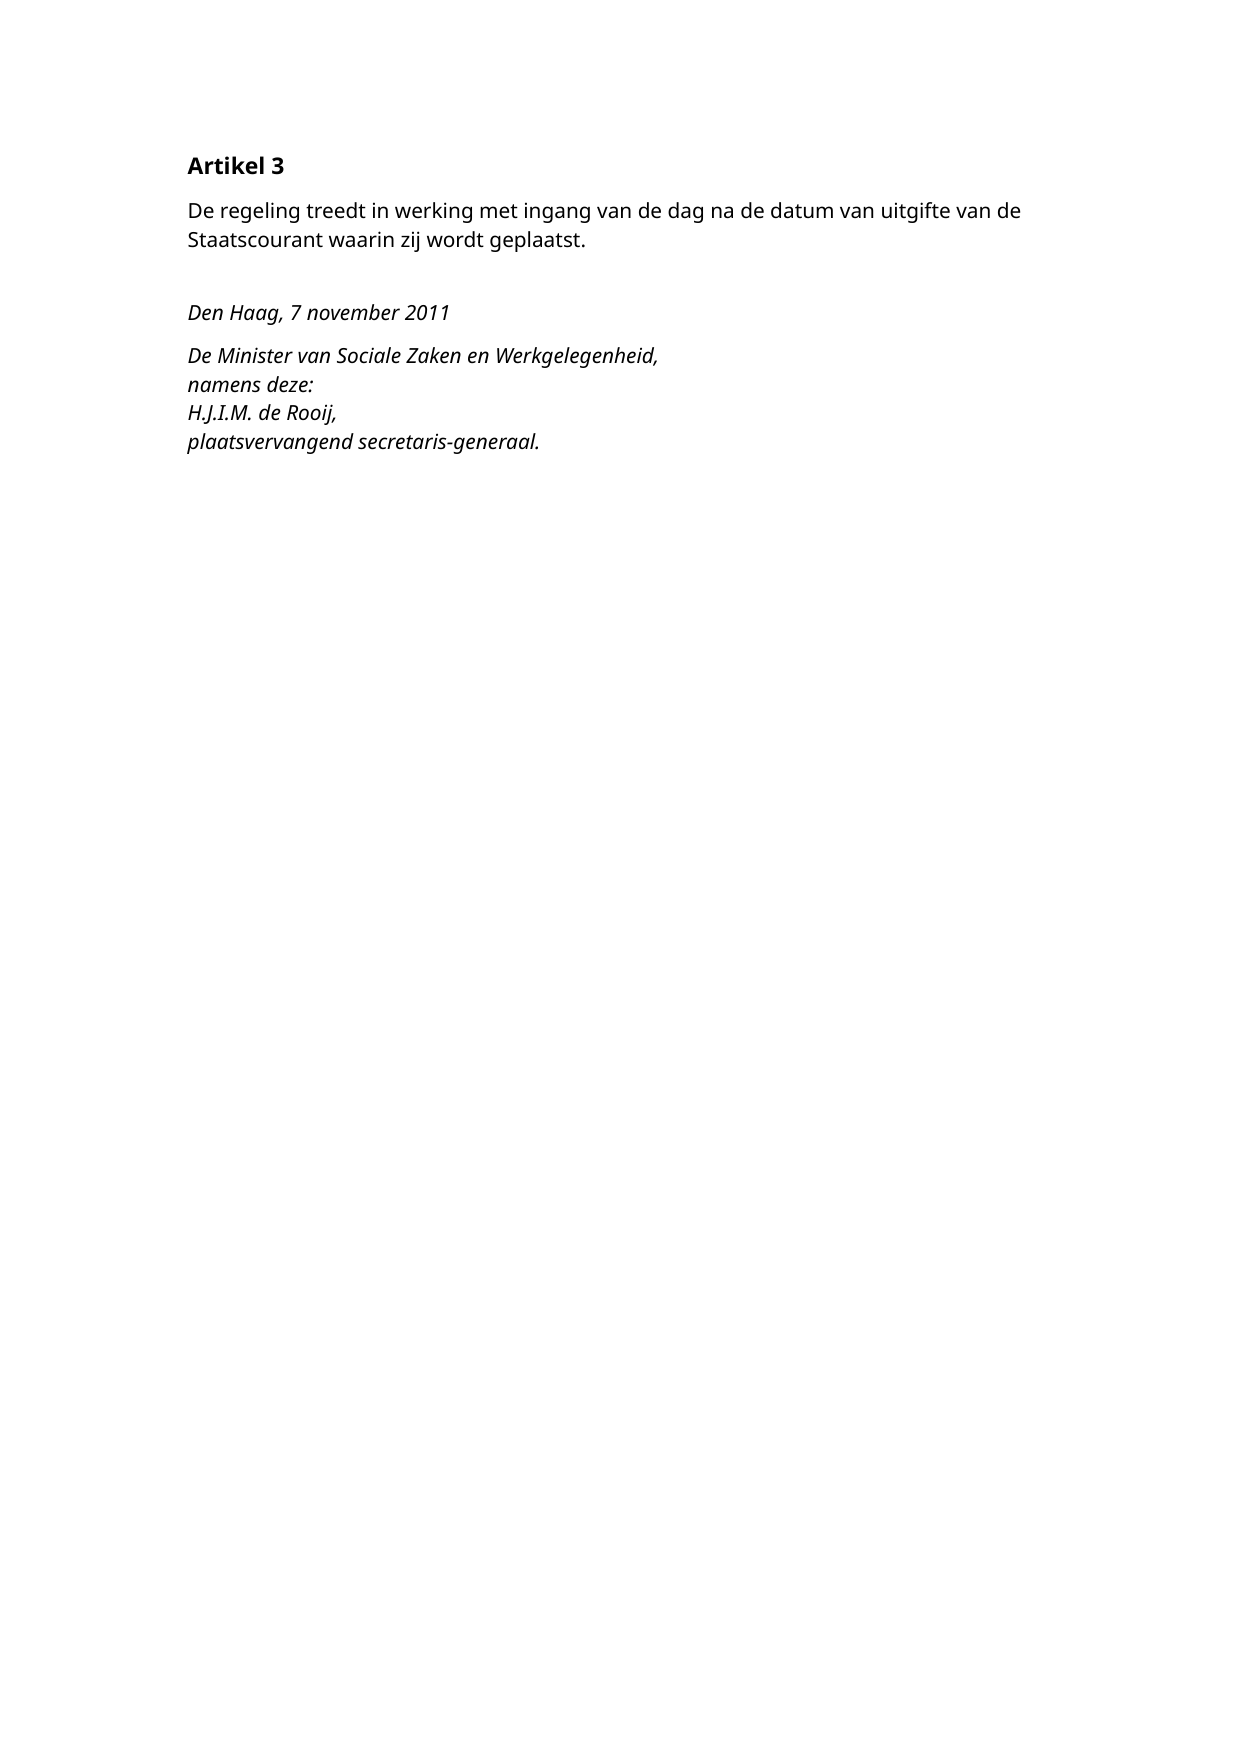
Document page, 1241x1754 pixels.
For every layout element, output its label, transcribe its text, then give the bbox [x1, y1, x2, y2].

text Den Haag, 7 november 2011 [187, 298, 1053, 327]
text plaatsvervangend secretaris-generaal. [187, 427, 1053, 455]
text namens deze: [187, 370, 1053, 398]
text H.J.I.M. de Rooij, [187, 398, 1053, 427]
text De Minister van Sociale Zaken en Werkgelegenheid, [187, 342, 1053, 370]
subtitle Artikel 3 [187, 150, 1053, 181]
text De regeling treedt in werking met ingang van de dag na de datum van uitgifte van de Staatscourant waarin zij wordt geplaatst. [187, 196, 1053, 253]
